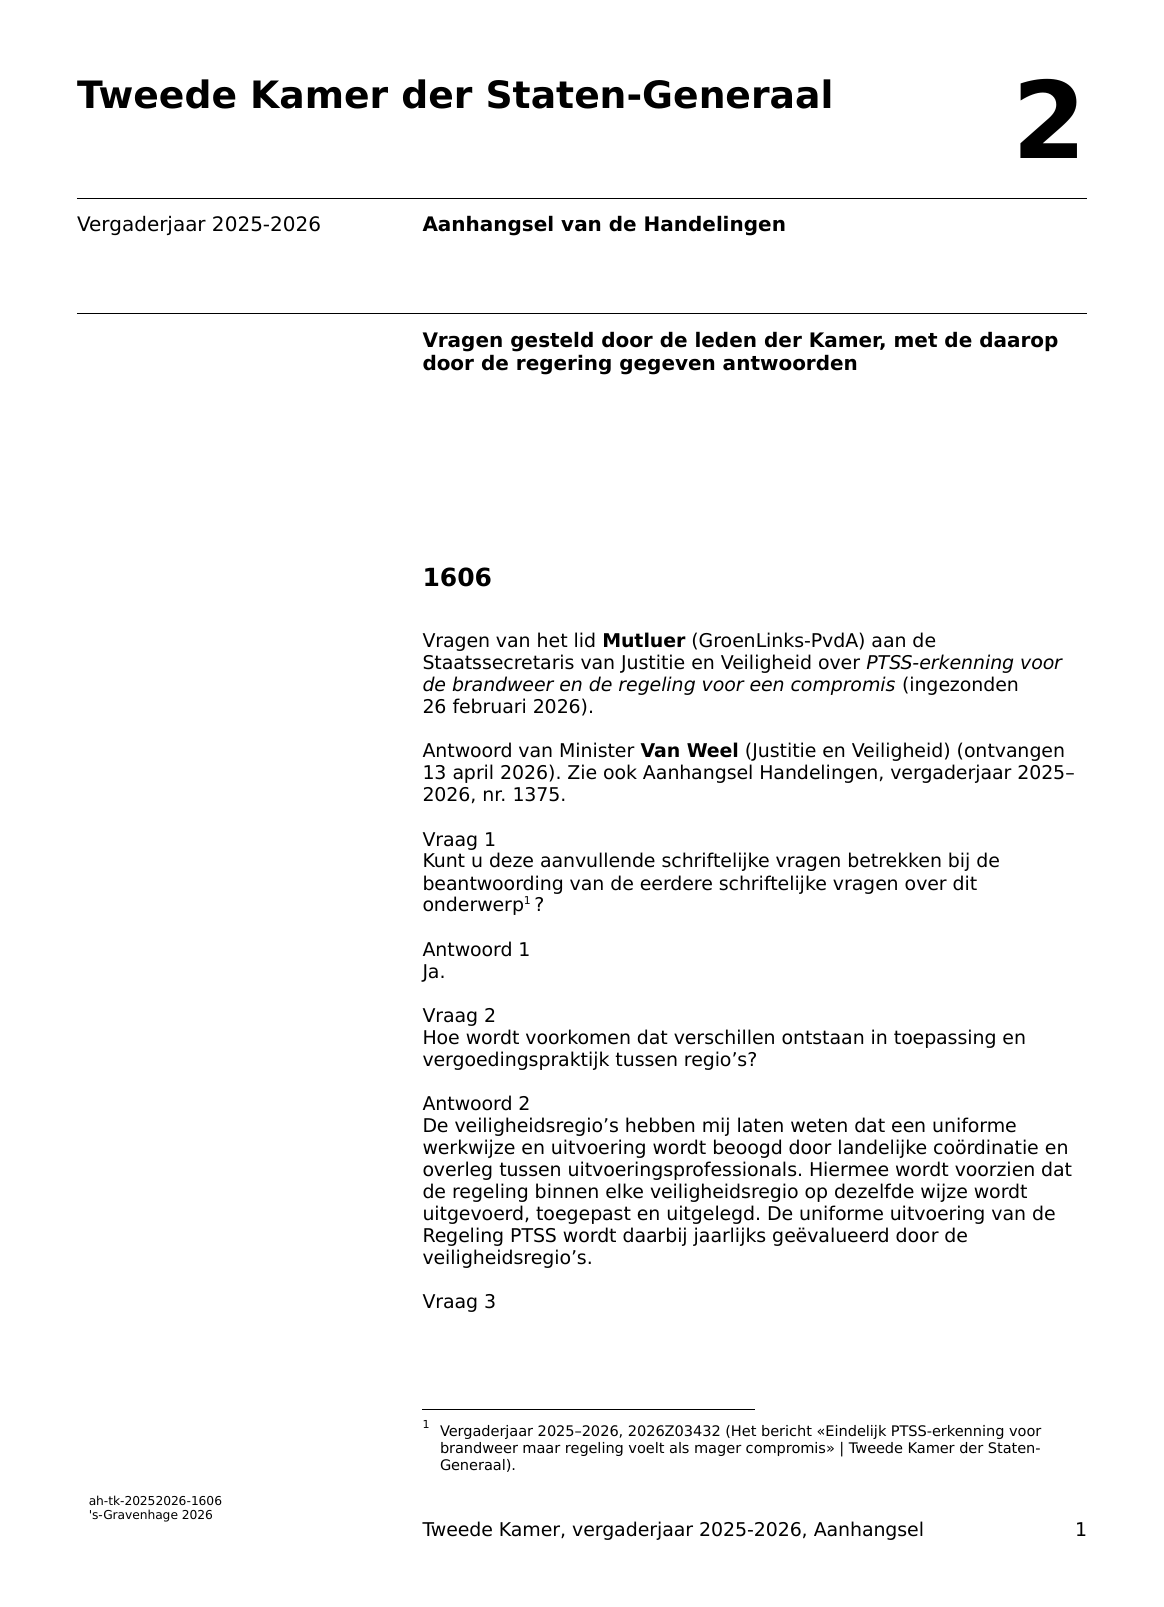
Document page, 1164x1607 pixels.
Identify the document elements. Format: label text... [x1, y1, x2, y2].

text ah-tk-20252026-1606 [88, 1494, 323, 1508]
table_cell Aanhangsel van de Handelingen [422, 199, 1087, 313]
table_header Tweede Kamer der Staten-Generaal [77, 59, 886, 198]
text 's-Gravenhage 2026 [88, 1508, 323, 1522]
text Vraag 2 [422, 1005, 1087, 1027]
text Vraag 3 [422, 1291, 1087, 1313]
text Ja. [422, 961, 1087, 982]
text De veiligheidsregio’s hebben mij laten weten dat een uniforme werkwijze en uitvoering wordt beoogd door landelijke coördinatie en overleg tussen uitvoeringsprofessionals. Hiermee wordt voorzien dat de regeling binnen elke veiligheidsregio op dezelfde wijze wordt uitgevoerd, toegepast en uitgelegd. De uniforme uitvoering van de Regeling PTSS wordt daarbij jaarlijks geëvalueerd door de veiligheidsregio’s. [422, 1115, 1087, 1269]
text Vragen van het lid Mutluer (GroenLinks-PvdA) aan de Staatssecretaris van Justitie en Veiligheid over PTSS-erkenning voor de brandweer en de regeling voor een compromis (ingezonden 26 februari 2026). [422, 630, 1087, 718]
text Kunt u deze aanvullende schriftelijke vragen betrekken bij de beantwoording van de eerdere schriftelijke vragen over dit onderwerp? [422, 850, 1087, 916]
text Vergaderjaar 2025–2026, 2026Z03432 (Het bericht «Eindelijk PTSS-erkenning voor brandweer maar regeling voelt als mager compromis» | Tweede Kamer der Staten-Generaal). [422, 1418, 1087, 1474]
table_cell [77, 314, 422, 375]
text Antwoord 2 [422, 1093, 1087, 1115]
text Vraag 1 [422, 828, 1087, 850]
table_cell Vergaderjaar 2025-2026 [77, 199, 422, 313]
table_cell Vragen gesteld door de leden der Kamer, met de daarop door de regering gegeven antwoorden [422, 314, 1087, 375]
text Antwoord 1 [422, 938, 1087, 961]
text Hoe wordt voorkomen dat verschillen ontstaan in toepassing en vergoedingspraktijk tussen regio’s? [422, 1027, 1087, 1071]
text Antwoord van Minister Van Weel (Justitie en Veiligheid) (ontvangen 13 april 2026). Zie ook Aanhangsel Handelingen, vergaderjaar 2025–2026, nr. 1375. [422, 740, 1087, 806]
table_header 2 [886, 59, 1087, 198]
text 1606 [422, 563, 1087, 592]
